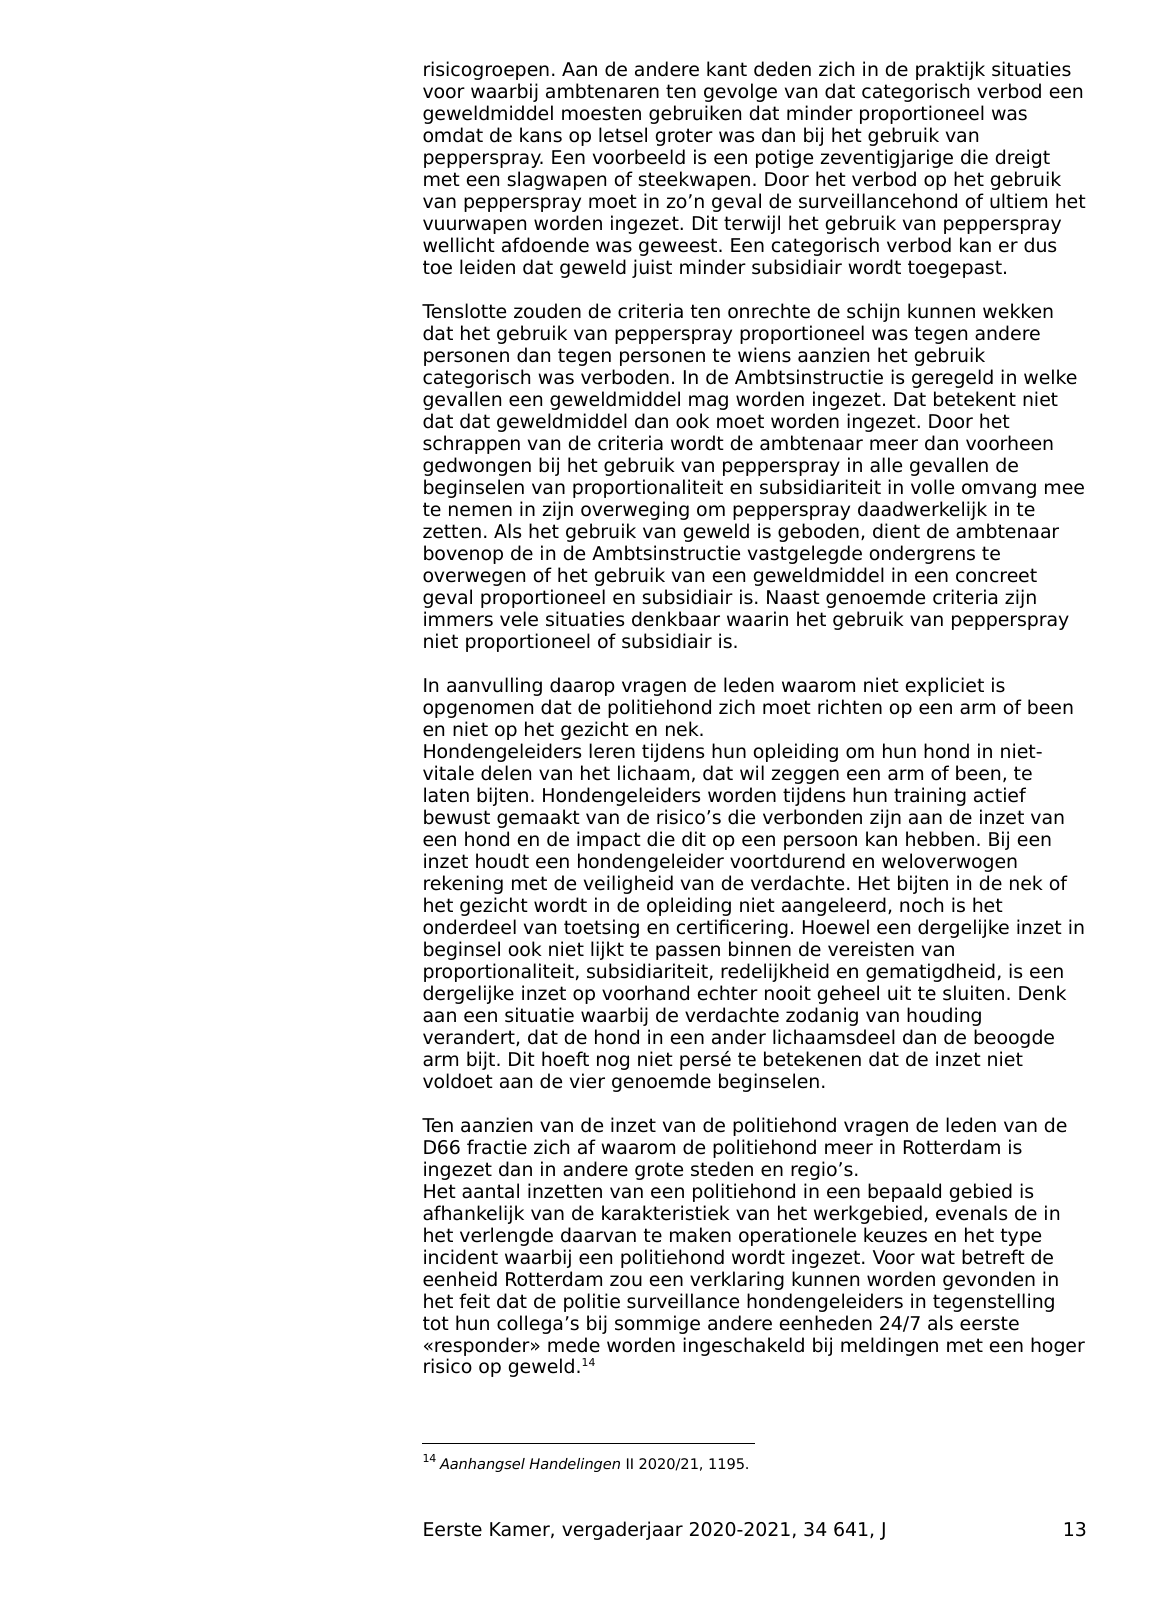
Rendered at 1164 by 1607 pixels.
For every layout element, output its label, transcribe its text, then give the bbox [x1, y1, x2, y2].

text In aanvulling daarop vragen de leden waarom niet expliciet is opgenomen dat de politiehond zich moet richten op een arm of been en niet op het gezicht en nek. [422, 675, 1087, 741]
text Tenslotte zouden de criteria ten onrechte de schijn kunnen wekken dat het gebruik van pepperspray proportioneel was tegen andere personen dan tegen personen te wiens aanzien het gebruik categorisch was verboden. In de Ambtsinstructie is geregeld in welke gevallen een geweldmiddel mag worden ingezet. Dat betekent niet dat dat geweldmiddel dan ook moet worden ingezet. Door het schrappen van de criteria wordt de ambtenaar meer dan voorheen gedwongen bij het gebruik van pepperspray in alle gevallen de beginselen van proportionaliteit en subsidiariteit in volle omvang mee te nemen in zijn overweging om pepperspray daadwerkelijk in te zetten. Als het gebruik van geweld is geboden, dient de ambtenaar bovenop de in de Ambtsinstructie vastgelegde ondergrens te overwegen of het gebruik van een geweldmiddel in een concreet geval proportioneel en subsidiair is. Naast genoemde criteria zijn immers vele situaties denkbaar waarin het gebruik van pepperspray niet proportioneel of subsidiair is. [422, 301, 1087, 653]
text Hondengeleiders leren tijdens hun opleiding om hun hond in niet-vitale delen van het lichaam, dat wil zeggen een arm of been, te laten bijten. Hondengeleiders worden tijdens hun training actief bewust gemaakt van de risico’s die verbonden zijn aan de inzet van een hond en de impact die dit op een persoon kan hebben. Bij een inzet houdt een hondengeleider voortdurend en weloverwogen rekening met de veiligheid van de verdachte. Het bijten in de nek of het gezicht wordt in de opleiding niet aangeleerd, noch is het onderdeel van toetsing en certificering. Hoewel een dergelijke inzet in beginsel ook niet lijkt te passen binnen de vereisten van proportionaliteit, subsidiariteit, redelijkheid en gematigdheid, is een dergelijke inzet op voorhand echter nooit geheel uit te sluiten. Denk aan een situatie waarbij de verdachte zodanig van houding verandert, dat de hond in een ander lichaamsdeel dan de beoogde arm bijt. Dit hoeft nog niet persé te betekenen dat de inzet niet voldoet aan de vier genoemde beginselen. [422, 741, 1087, 1092]
text Ten aanzien van de inzet van de politiehond vragen de leden van de D66 fractie zich af waarom de politiehond meer in Rotterdam is ingezet dan in andere grote steden en regio’s. [422, 1115, 1087, 1181]
text risicogroepen. Aan de andere kant deden zich in de praktijk situaties voor waarbij ambtenaren ten gevolge van dat categorisch verbod een geweldmiddel moesten gebruiken dat minder proportioneel was omdat de kans op letsel groter was dan bij het gebruik van pepperspray. Een voorbeeld is een potige zeventigjarige die dreigt met een slagwapen of steekwapen. Door het verbod op het gebruik van pepperspray moet in zo’n geval de surveillancehond of ultiem het vuurwapen worden ingezet. Dit terwijl het gebruik van pepperspray wellicht afdoende was geweest. Een categorisch verbod kan er dus toe leiden dat geweld juist minder subsidiair wordt toegepast. [422, 59, 1087, 279]
text Het aantal inzetten van een politiehond in een bepaald gebied is afhankelijk van de karakteristiek van het werkgebied, evenals de in het verlengde daarvan te maken operationele keuzes en het type incident waarbij een politiehond wordt ingezet. Voor wat betreft de eenheid Rotterdam zou een verklaring kunnen worden gevonden in het feit dat de politie surveillance hondengeleiders in tegenstelling tot hun collega’s bij sommige andere eenheden 24/7 als eerste «responder» mede worden ingeschakeld bij meldingen met een hoger risico op geweld. [422, 1181, 1087, 1378]
text Aanhangsel Handelingen II 2020/21, 1195. [422, 1452, 1087, 1474]
